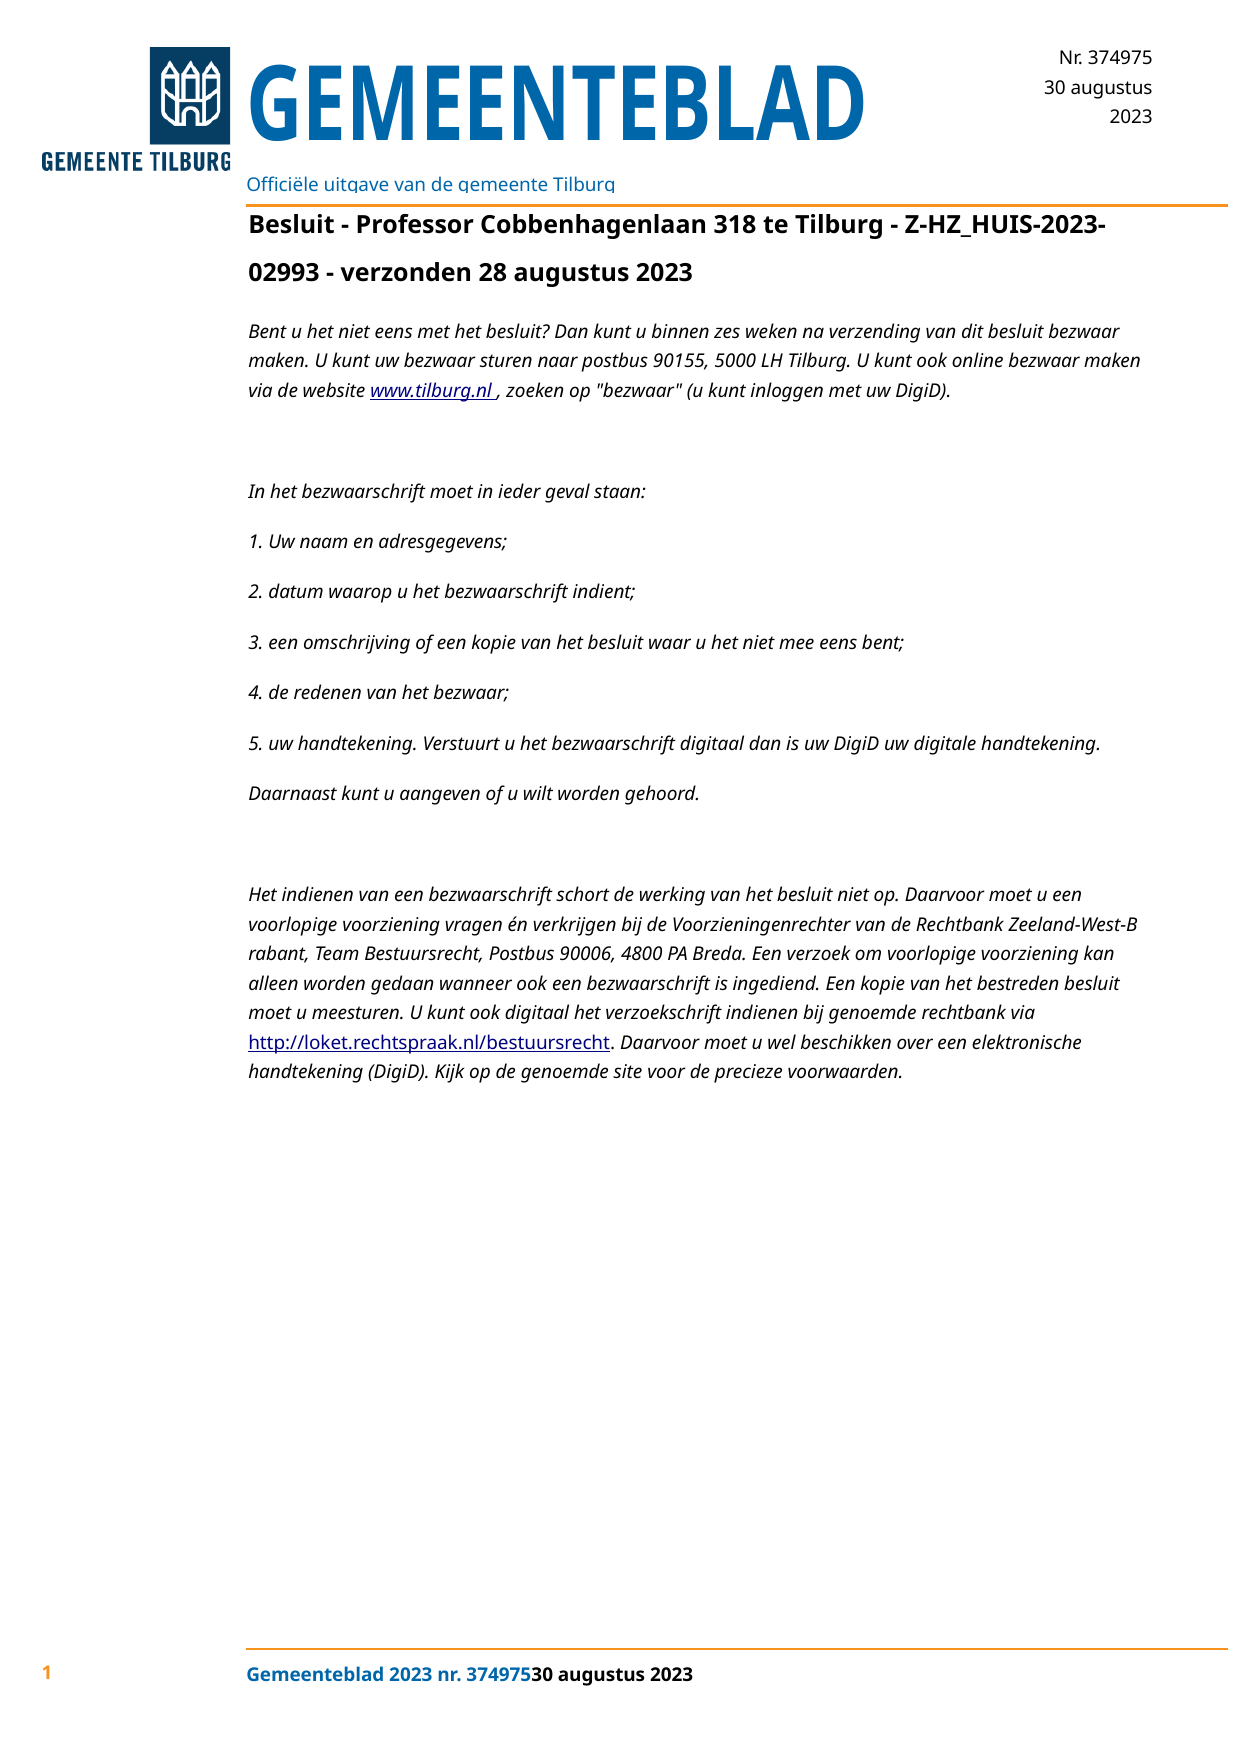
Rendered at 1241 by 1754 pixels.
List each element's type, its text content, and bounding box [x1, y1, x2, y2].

picture [41, 47, 231, 172]
text 2. datum waarop u het bezwaarschrift indient; [248, 579, 1152, 604]
text 4. de redenen van het bezwaar; [248, 679, 1152, 705]
text Besluit - Professor Cobbenhagenlaan 318 te Tilburg - Z-HZ_HUIS-2023-02993 - verzonden 28 augustus 2023 [248, 207, 1152, 288]
text Het indienen van een bezwaarschrift schort de werking van het besluit niet op. Daarvoor moet u een voorlopige voorziening vragen én verkrijgen bij de Voorzieningenrechter van de Rechtbank Zeeland-West-B rabant, Team Bestuursrecht, Postbus 90006, 4800 PA Breda. Een verzoek om voorlopige voorziening kan alleen worden gedaan wanneer ook een bezwaarschrift is ingediend. Een kopie van het bestreden besluit moet u meesturen. U kunt ook digitaal het verzoekschrift indienen bij genoemde rechtbank via http://loket.rechtspraak.nl/bestuursrecht. Daarvoor moet u wel beschikken over een elektronische handtekening (DigiD). Kijk op de genoemde site voor de precieze voorwaarden. [248, 881, 1152, 1084]
text Bent u het niet eens met het besluit? Dan kunt u binnen zes weken na verzending van dit besluit bezwaar maken. U kunt uw bezwaar sturen naar postbus 90155, 5000 LH Tilburg. U kunt ook online bezwaar maken via de website www.tilburg.nl , zoeken op "bezwaar" (u kunt inloggen met uw DigiD). [248, 318, 1152, 403]
text 1. Uw naam en adresgegevens; [248, 528, 1152, 554]
text Daarnaast kunt u aangeven of u wilt worden gehoord. [248, 780, 1152, 806]
text 3. een omschrijving of een kopie van het besluit waar u het niet mee eens bent; [248, 629, 1152, 655]
text In het bezwaarschrift moet in ieder geval staan: [248, 478, 1152, 504]
text 5. uw handtekening. Verstuurt u het bezwaarschrift digitaal dan is uw DigiD uw digitale handtekening. [248, 730, 1152, 756]
